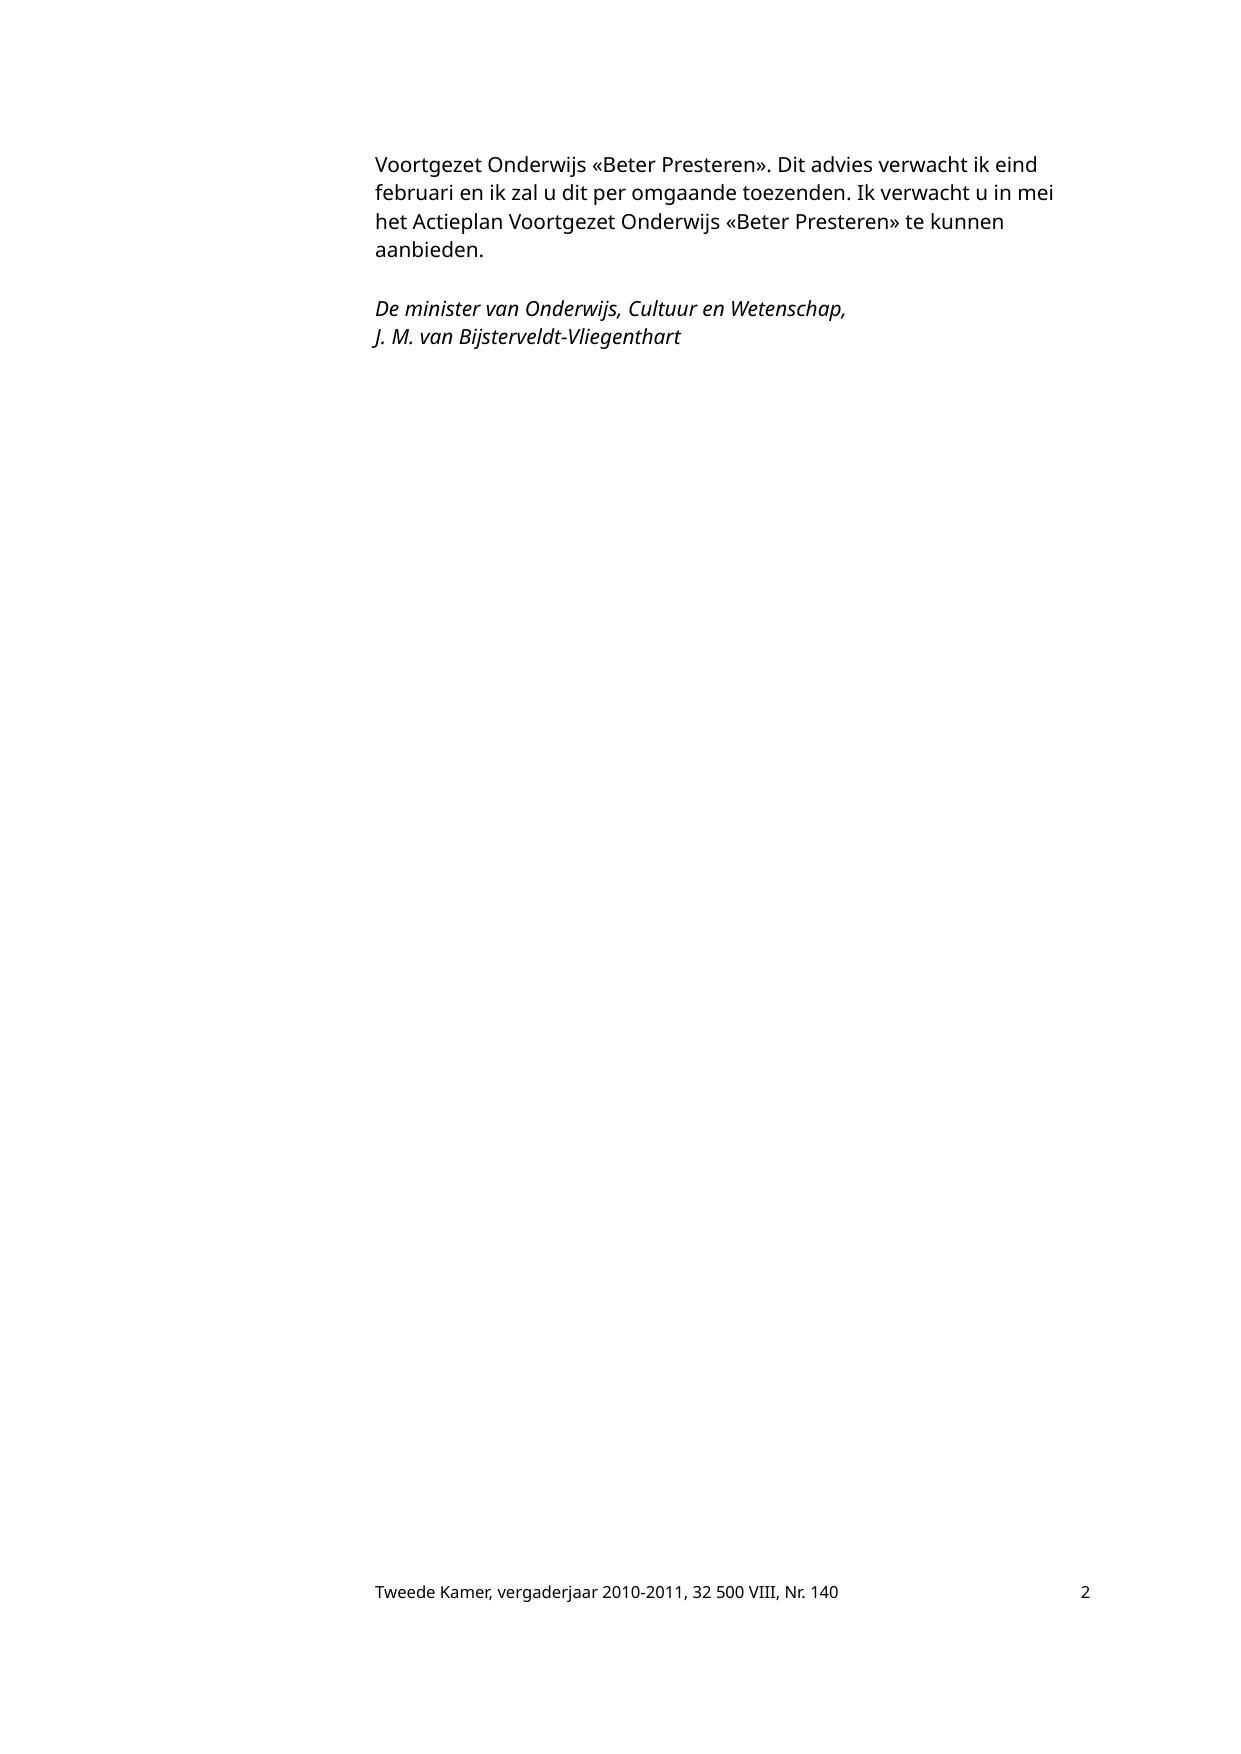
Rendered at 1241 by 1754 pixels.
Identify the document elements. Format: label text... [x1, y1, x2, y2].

text Voortgezet Onderwijs «Beter Presteren». Dit advies verwacht ik eind februari en ik zal u dit per omgaande toezenden. Ik verwacht u in mei het Actieplan Voortgezet Onderwijs «Beter Presteren» te kunnen aanbieden. [375, 150, 1090, 264]
text J. M. van Bijsterveldt-Vliegenthart [375, 322, 1090, 351]
text De minister van Onderwijs, Cultuur en Wetenschap, [375, 294, 1090, 322]
